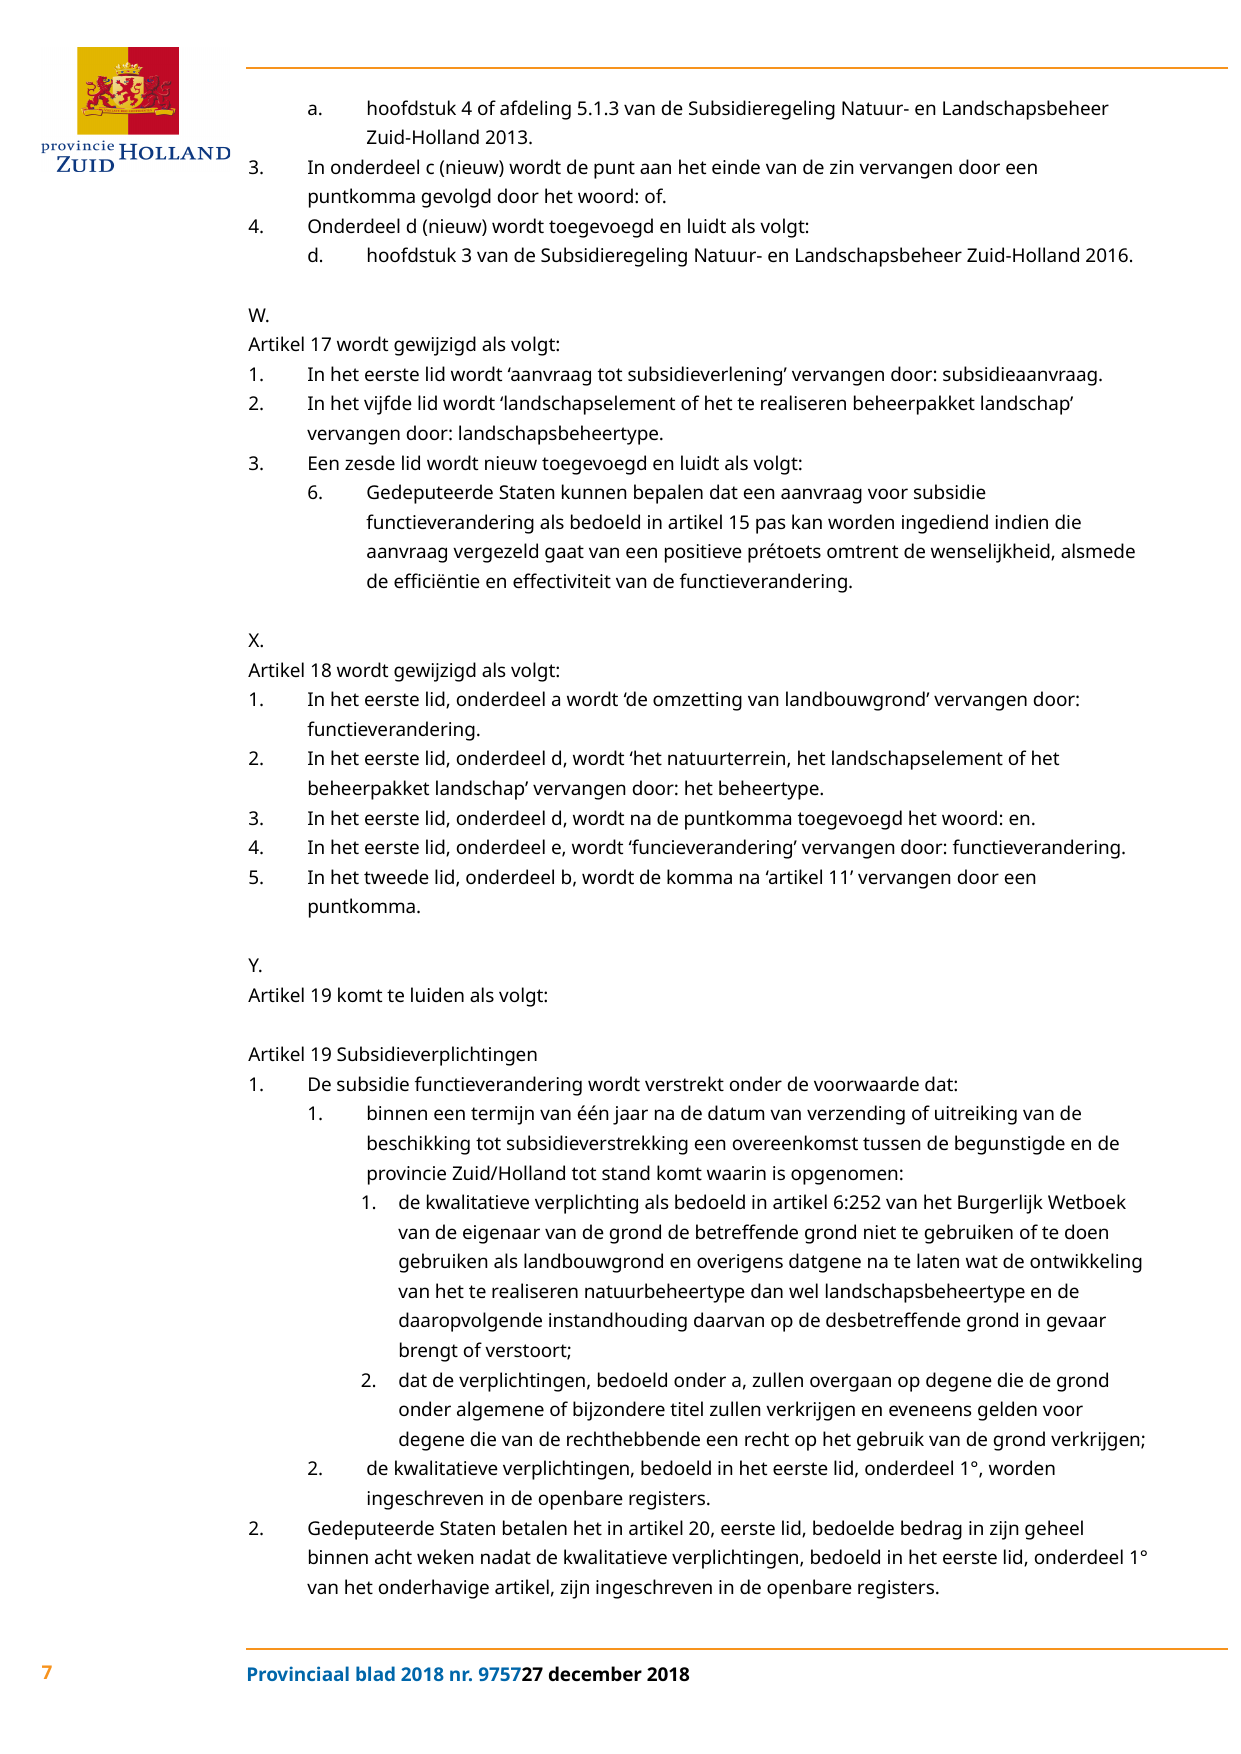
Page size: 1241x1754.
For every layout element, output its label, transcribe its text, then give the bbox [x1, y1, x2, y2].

list Gedeputeerde Staten betalen het in artikel 20, eerste lid, bedoelde bedrag in zijn geheel binnen acht weken nadat de kwalitatieve verplichtingen, bedoeld in het eerste lid, onderdeel 1° van het onderhavige artikel, zijn ingeschreven in de openbare registers. [248, 1515, 1152, 1600]
list In het eerste lid, onderdeel d, wordt ‘het natuurterrein, het landschapselement of het beheerpakket landschap’ vervangen door: het beheertype. [248, 746, 1152, 801]
text W. [248, 302, 1152, 328]
text Artikel 19 komt te luiden als volgt: [248, 982, 1152, 1008]
list de kwalitatieve verplichting als bedoeld in artikel 6:252 van het Burgerlijk Wetboek van de eigenaar van de grond de betreffende grond niet te gebruiken of te doen gebruiken als landbouwgrond en overigens datgene na te laten wat de ontwikkeling van het te realiseren natuurbeheertype dan wel landschapsbeheertype en de daaropvolgende instandhouding daarvan op de desbetreffende grond in gevaar brengt of verstoort; [361, 1189, 1152, 1363]
list hoofdstuk 3 van de Subsidieregeling Natuur- en Landschapsbeheer Zuid-Holland 2016. [307, 243, 1152, 268]
list hoofdstuk 4 of afdeling 5.1.3 van de Subsidieregeling Natuur- en Landschapsbeheer Zuid-Holland 2013. [307, 95, 1152, 150]
text X. [248, 627, 1152, 653]
list In het tweede lid, onderdeel b, wordt de komma na ‘artikel 11’ vervangen door een puntkomma. [248, 864, 1152, 919]
list In onderdeel c (nieuw) wordt de punt aan het einde van de zin vervangen door een puntkomma gevolgd door het woord: of. [248, 154, 1152, 209]
list binnen een termijn van één jaar na de datum van verzending of uitreiking van de beschikking tot subsidieverstrekking een overeenkomst tussen de begunstigde en de provincie Zuid/Holland tot stand komt waarin is opgenomen: [307, 1101, 1152, 1186]
text Artikel 18 wordt gewijzigd als volgt: [248, 657, 1152, 683]
text Artikel 17 wordt gewijzigd als volgt: [248, 331, 1152, 357]
list dat de verplichtingen, bedoeld onder a, zullen overgaan op degene die de grond onder algemene of bijzondere titel zullen verkrijgen en eveneens gelden voor degene die van de rechthebbende een recht op het gebruik van de grond verkrijgen; [361, 1367, 1152, 1452]
list In het vijfde lid wordt ‘landschapselement of het te realiseren beheerpakket landschap’ vervangen door: landschapsbeheertype. [248, 391, 1152, 446]
text Y. [248, 953, 1152, 978]
list De subsidie functieverandering wordt verstrekt onder de voorwaarde dat: [248, 1071, 1152, 1097]
list In het eerste lid, onderdeel d, wordt na de puntkomma toegevoegd het woord: en. [248, 805, 1152, 831]
list In het eerste lid wordt ‘aanvraag tot subsidieverlening’ vervangen door: subsidieaanvraag. [248, 361, 1152, 387]
picture [41, 47, 231, 172]
list In het eerste lid, onderdeel e, wordt ‘funcieverandering’ vervangen door: functieverandering. [248, 834, 1152, 860]
list In het eerste lid, onderdeel a wordt ‘de omzetting van landbouwgrond’ vervangen door: functieverandering. [248, 686, 1152, 742]
list de kwalitatieve verplichtingen, bedoeld in het eerste lid, onderdeel 1°, worden ingeschreven in de openbare registers. [307, 1456, 1152, 1511]
text Artikel 19 Subsidieverplichtingen [248, 1041, 1152, 1067]
list Een zesde lid wordt nieuw toegevoegd en luidt als volgt: [248, 450, 1152, 476]
list Onderdeel d (nieuw) wordt toegevoegd en luidt als volgt: [248, 213, 1152, 239]
list Gedeputeerde Staten kunnen bepalen dat een aanvraag voor subsidie functieverandering als bedoeld in artikel 15 pas kan worden ingediend indien die aanvraag vergezeld gaat van een positieve prétoets omtrent de wenselijkheid, alsmede de efficiëntie en effectiviteit van de functieverandering. [307, 479, 1152, 594]
